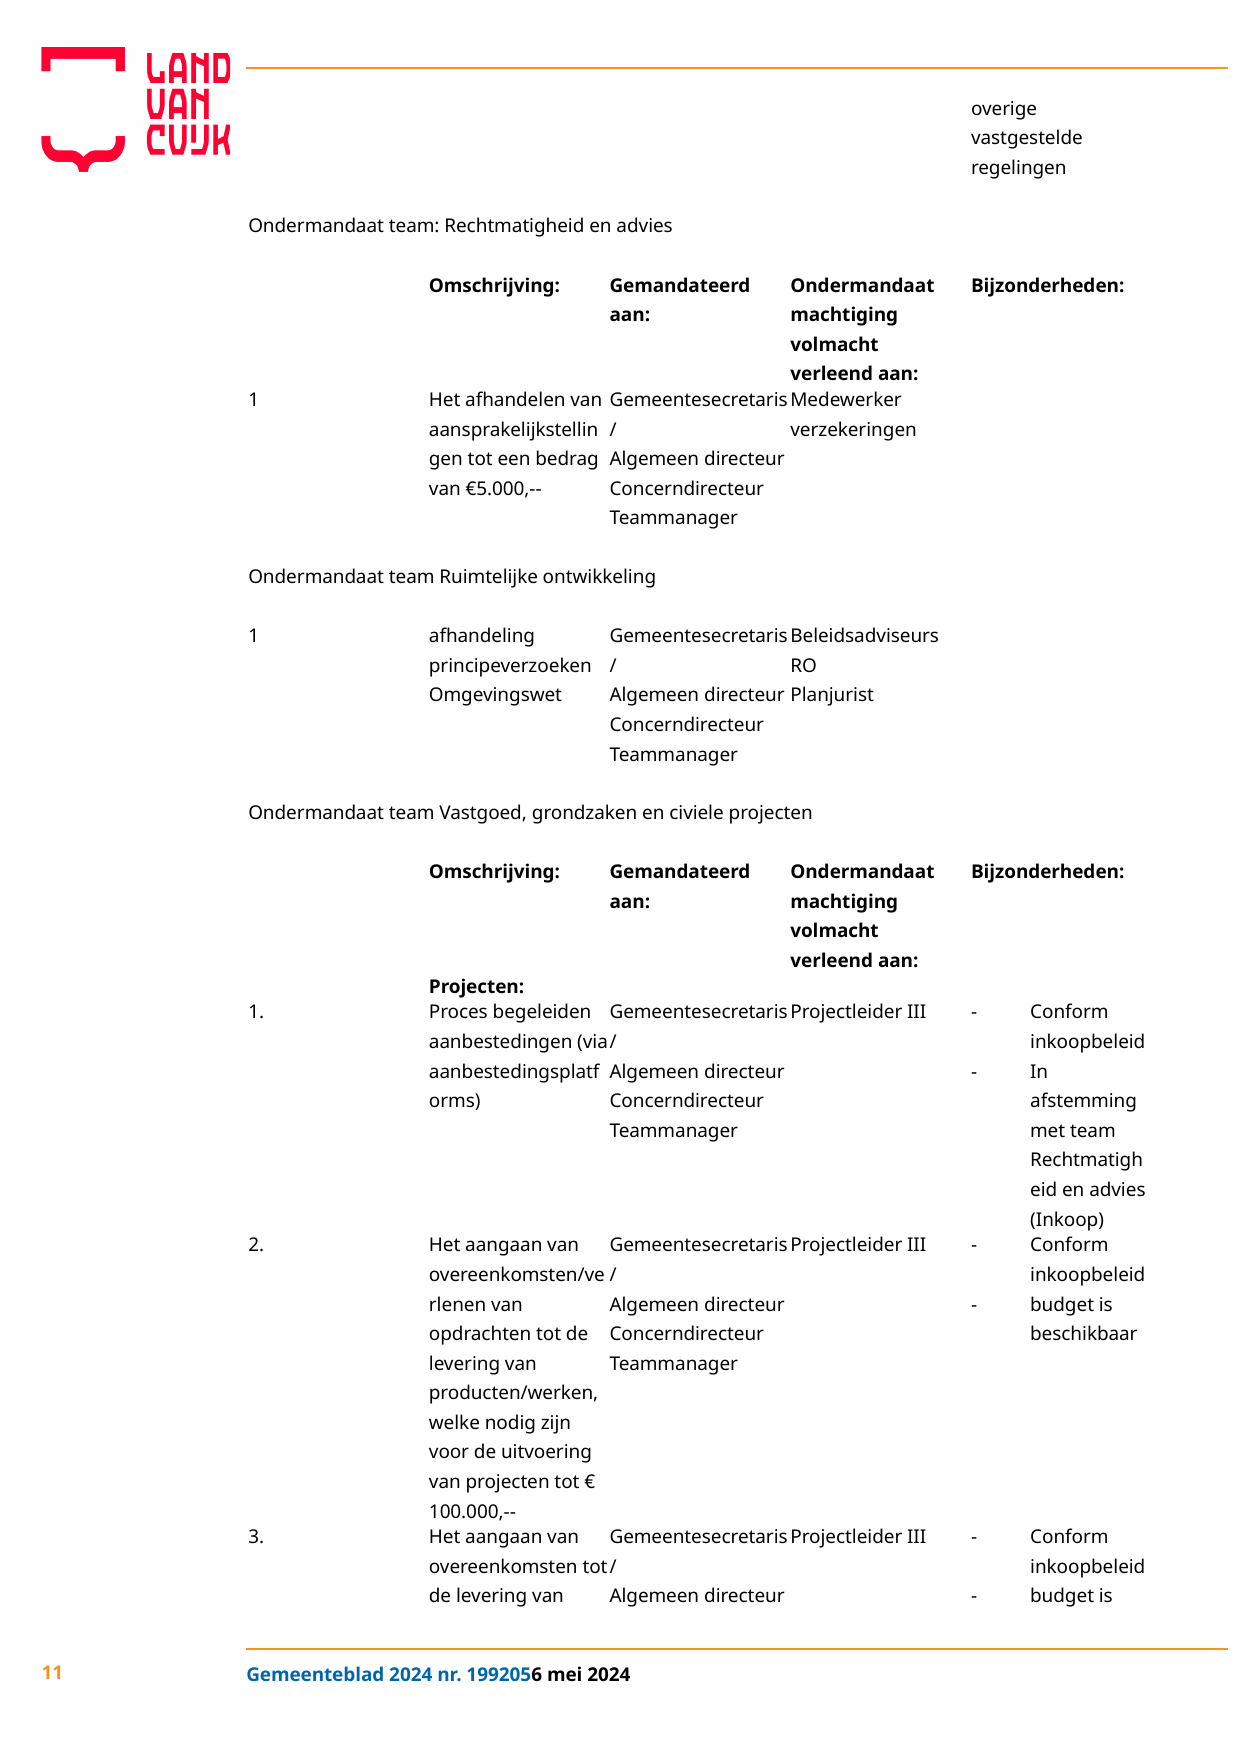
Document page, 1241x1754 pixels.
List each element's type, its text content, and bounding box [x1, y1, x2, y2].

text Ondermandaat team: Rechtmatigheid en advies [248, 212, 1152, 238]
table_cell Gemeentesecretaris/ Algemeen directeur [609, 1524, 790, 1608]
table_cell [609, 973, 790, 999]
table_header Omschrijving: [429, 272, 609, 386]
table_cell Conform inkoopbeleid budget is beschikbaar [971, 1232, 1152, 1523]
table_header Ondermandaat machtiging volmacht verleend aan: [790, 272, 971, 386]
table_cell Proces begeleiden aanbestedingen (via aanbestedingsplatforms) [429, 999, 609, 1232]
table_cell Conform inkoopbeleid budget is [971, 1524, 1152, 1608]
table_cell [429, 95, 609, 180]
table_cell 1 [248, 386, 429, 530]
text Ondermandaat team Ruimtelijke ontwikkeling [248, 563, 1152, 589]
table_cell Projectleider III [790, 1232, 971, 1523]
table_cell Het aangaan van overeenkomsten/verlenen van opdrachten tot de levering van producten/werken, welke nodig zijn voor de uitvoering van projecten tot € 100.000,-- [429, 1232, 609, 1523]
table_cell Gemeentesecretaris/ Algemeen directeur Concerndirecteur Teammanager [609, 1232, 790, 1523]
table_header 1 [248, 623, 429, 766]
table_cell [790, 95, 971, 180]
table_cell Gemeentesecretaris/ Algemeen directeur Concerndirecteur Teammanager [609, 999, 790, 1232]
table_header Gemeentesecretaris/ Algemeen directeur Concerndirecteur Teammanager [609, 623, 790, 766]
table_cell [248, 95, 429, 180]
text Ondermandaat team Vastgoed, grondzaken en civiele projecten [248, 799, 1152, 825]
table_header [248, 859, 429, 973]
table_cell Het afhandelen van aansprakelijkstellingen tot een bedrag van €5.000,-- [429, 386, 609, 530]
table_cell [971, 386, 1152, 530]
table_cell overige vastgestelde regelingen [971, 95, 1152, 180]
table_header [248, 272, 429, 386]
table_cell Gemeentesecretaris/ Algemeen directeur Concerndirecteur Teammanager [609, 386, 790, 530]
table_cell 2. [248, 1232, 429, 1523]
table_cell Conform inkoopbeleid In afstemming met team Rechtmatigheid en advies (Inkoop) [971, 999, 1152, 1232]
table_header Ondermandaat machtiging volmacht verleend aan: [790, 859, 971, 973]
table_cell Projectleider III [790, 999, 971, 1232]
table_cell [971, 973, 1152, 999]
table_cell [248, 973, 429, 999]
table_header Omschrijving: [429, 859, 609, 973]
table_cell 3. [248, 1524, 429, 1608]
table_cell Projectleider III [790, 1524, 971, 1608]
table_header [971, 623, 1152, 766]
table_header Beleidsadviseurs RO Planjurist [790, 623, 971, 766]
table_cell [790, 973, 971, 999]
table_header Gemandateerd aan: [609, 859, 790, 973]
table_cell 1. [248, 999, 429, 1232]
table_cell [609, 95, 790, 180]
table_cell Projecten: [429, 973, 609, 999]
table_cell Het aangaan van overeenkomsten tot de levering van [429, 1524, 609, 1608]
table_cell Medewerker verzekeringen [790, 386, 971, 530]
table_header Bijzonderheden: [971, 272, 1152, 386]
table_header Bijzonderheden: [971, 859, 1152, 973]
picture [41, 47, 231, 172]
table_header Gemandateerd aan: [609, 272, 790, 386]
table_header afhandeling principeverzoeken Omgevingswet [429, 623, 609, 766]
